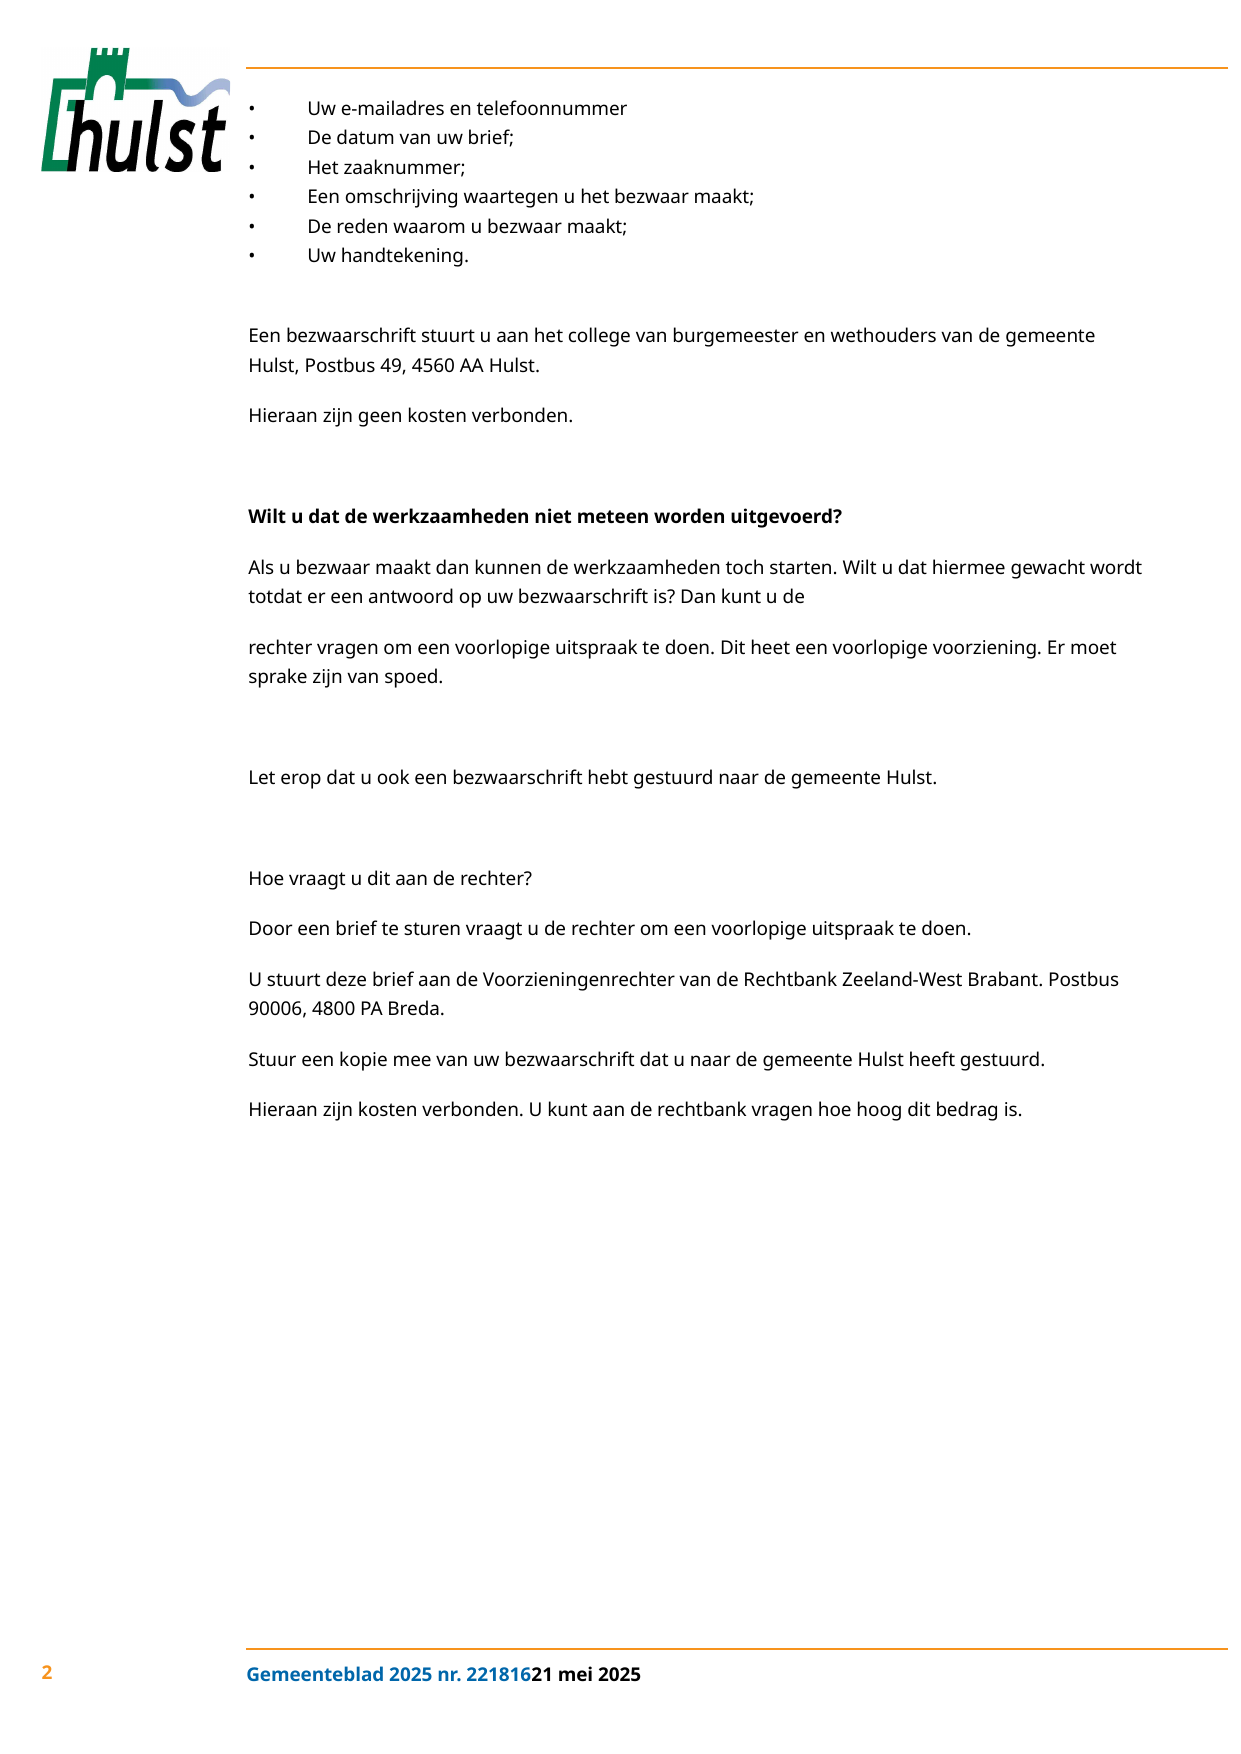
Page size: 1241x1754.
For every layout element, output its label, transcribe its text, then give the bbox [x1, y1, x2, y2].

text Hoe vraagt u dit aan de rechter? [248, 865, 1152, 891]
list Een omschrijving waartegen u het bezwaar maakt; [248, 183, 1152, 209]
list Uw handtekening. [248, 243, 1152, 268]
list De reden waarom u bezwaar maakt; [248, 213, 1152, 239]
text rechter vragen om een voorlopige uitspraak te doen. Dit heet een voorlopige voorziening. Er moet sprake zijn van spoed. [248, 634, 1152, 689]
text Hieraan zijn kosten verbonden. U kunt aan de rechtbank vragen hoe hoog dit bedrag is. [248, 1096, 1152, 1122]
text Let erop dat u ook een bezwaarschrift hebt gestuurd naar de gemeente Hulst. [248, 764, 1152, 790]
text Als u bezwaar maakt dan kunnen de werkzaamheden toch starten. Wilt u dat hiermee gewacht wordt totdat er een antwoord op uw bezwaarschrift is? Dan kunt u de [248, 554, 1152, 609]
picture [41, 47, 231, 172]
list Het zaaknummer; [248, 154, 1152, 180]
text Stuur een kopie mee van uw bezwaarschrift dat u naar de gemeente Hulst heeft gestuurd. [248, 1046, 1152, 1072]
text Wilt u dat de werkzaamheden niet meteen worden uitgevoerd? [248, 503, 1152, 529]
list De datum van uw brief; [248, 124, 1152, 150]
text U stuurt deze brief aan de Voorzieningenrechter van de Rechtbank Zeeland-West Brabant. Postbus 90006, 4800 PA Breda. [248, 966, 1152, 1021]
text Hieraan zijn geen kosten verbonden. [248, 403, 1152, 428]
text Een bezwaarschrift stuurt u aan het college van burgemeester en wethouders van de gemeente Hulst, Postbus 49, 4560 AA Hulst. [248, 323, 1152, 378]
text Door een brief te sturen vraagt u de rechter om een voorlopige uitspraak te doen. [248, 916, 1152, 941]
list Uw e-mailadres en telefoonnummer [248, 95, 1152, 121]
